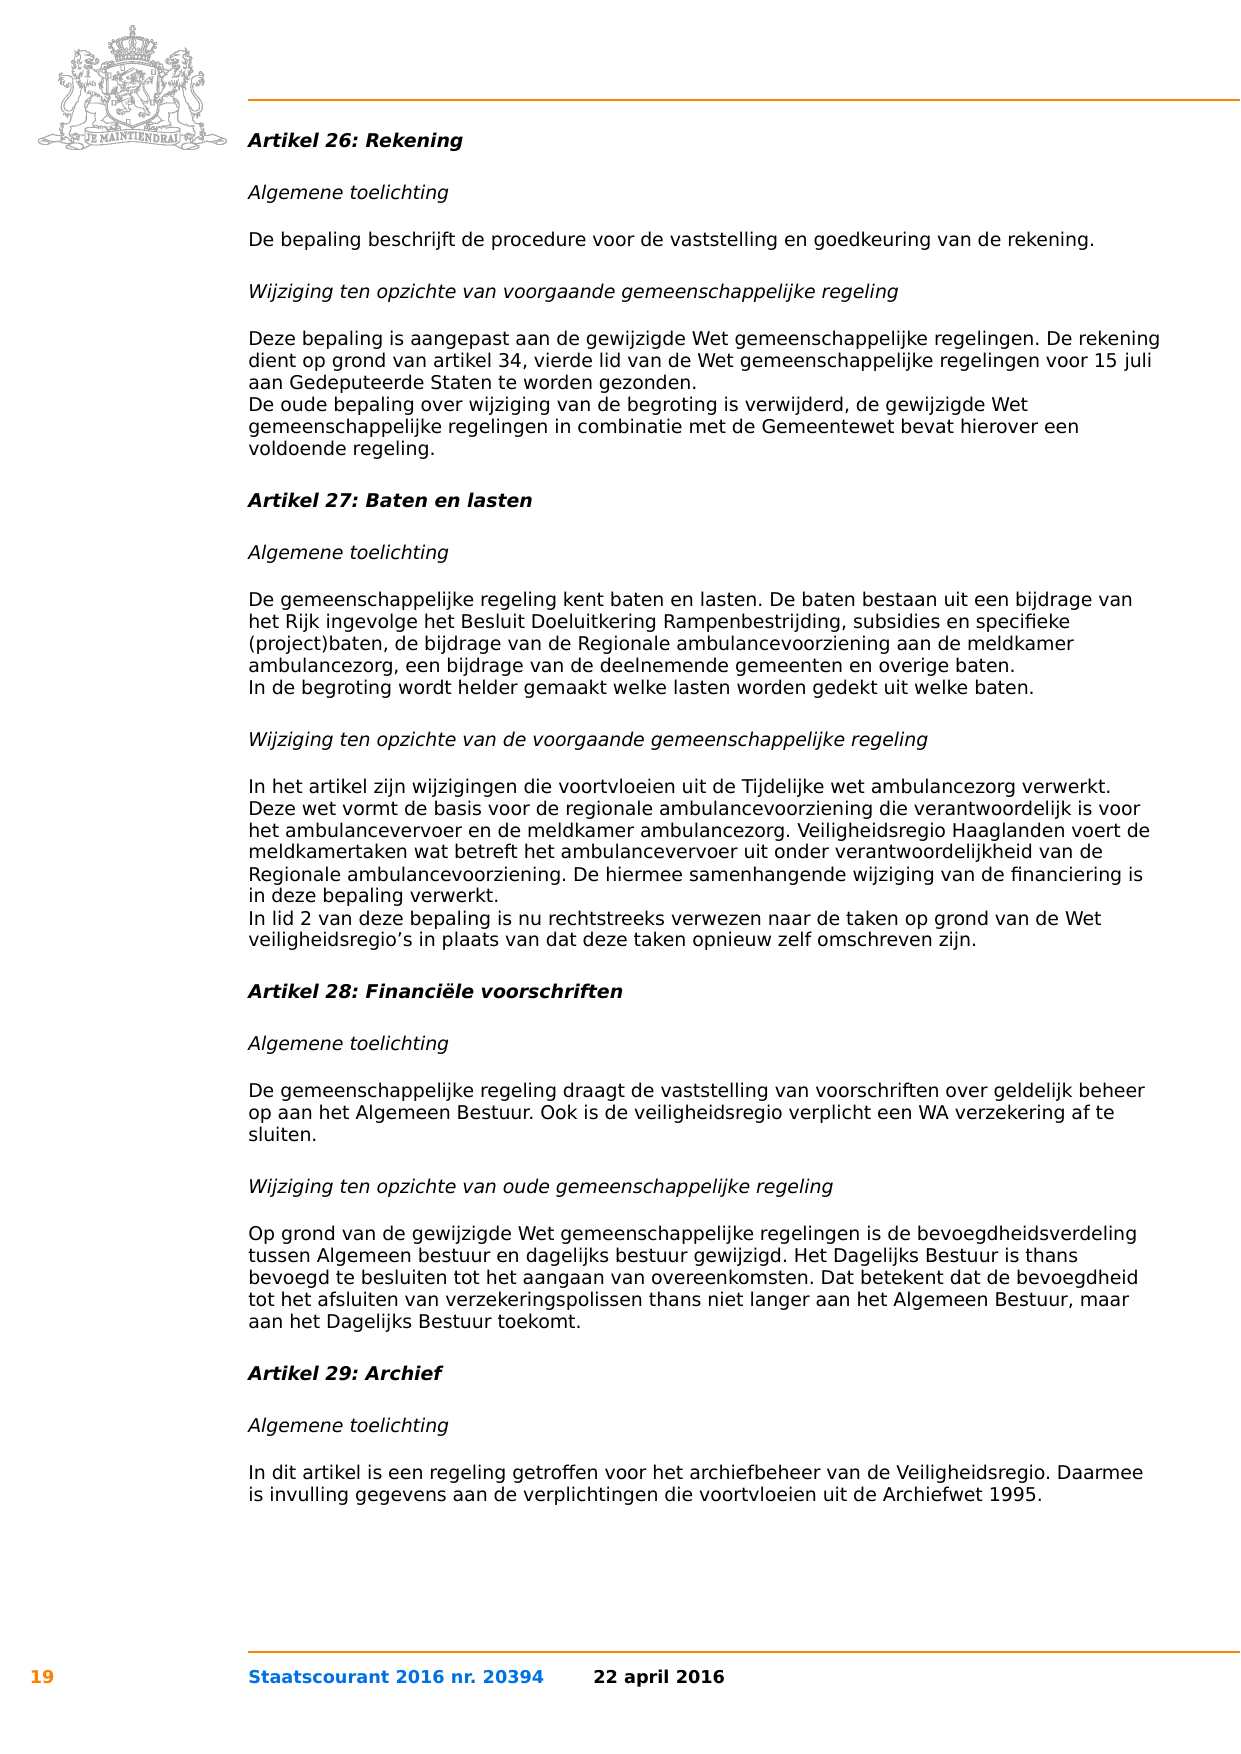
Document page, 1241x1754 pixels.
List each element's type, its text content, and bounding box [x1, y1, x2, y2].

subtitle Artikel 26: Rekening [248, 130, 1163, 152]
subtitle Algemene toelichting [248, 1415, 1163, 1437]
subtitle Wijziging ten opzichte van oude gemeenschappelijke regeling [248, 1176, 1163, 1198]
text De gemeenschappelijke regeling draagt de vaststelling van voorschriften over geldelijk beheer op aan het Algemeen Bestuur. Ook is de veiligheidsregio verplicht een WA verzekering af te sluiten. [248, 1080, 1163, 1146]
subtitle Wijziging ten opzichte van voorgaande gemeenschappelijke regeling [248, 281, 1163, 303]
text In lid 2 van deze bepaling is nu rechtstreeks verwezen naar de taken op grond van de Wet veiligheidsregio’s in plaats van dat deze taken opnieuw zelf omschreven zijn. [248, 907, 1163, 951]
text Deze bepaling is aangepast aan de gewijzigde Wet gemeenschappelijke regelingen. De rekening dient op grond van artikel 34, vierde lid van de Wet gemeenschappelijke regelingen voor 15 juli aan Gedeputeerde Staten te worden gezonden. [248, 328, 1163, 394]
subtitle Wijziging ten opzichte van de voorgaande gemeenschappelijke regeling [248, 728, 1163, 751]
text In de begroting wordt helder gemaakt welke lasten worden gedekt uit welke baten. [248, 677, 1163, 698]
subtitle Artikel 29: Archief [248, 1363, 1163, 1385]
text De oude bepaling over wijziging van de begroting is verwijderd, de gewijzigde Wet gemeenschappelijke regelingen in combinatie met de Gemeentewet bevat hierover een voldoende regeling. [248, 394, 1163, 460]
subtitle Artikel 28: Financiële voorschriften [248, 981, 1163, 1003]
text De gemeenschappelijke regeling kent baten en lasten. De baten bestaan uit een bijdrage van het Rijk ingevolge het Besluit Doeluitkering Rampenbestrijding, subsidies en specifieke (project)baten, de bijdrage van de Regionale ambulancevoorziening aan de meldkamer ambulancezorg, een bijdrage van de deelnemende gemeenten en overige baten. [248, 589, 1163, 677]
subtitle Algemene toelichting [248, 1033, 1163, 1055]
picture [38, 25, 227, 150]
subtitle Artikel 27: Baten en lasten [248, 490, 1163, 512]
subtitle Algemene toelichting [248, 182, 1163, 204]
text In dit artikel is een regeling getroffen voor het archiefbeheer van de Veiligheidsregio. Daarmee is invulling gegevens aan de verplichtingen die voortvloeien uit de Archiefwet 1995. [248, 1462, 1163, 1506]
subtitle Algemene toelichting [248, 542, 1163, 564]
text In het artikel zijn wijzigingen die voortvloeien uit de Tijdelijke wet ambulancezorg verwerkt. Deze wet vormt de basis voor de regionale ambulancevoorziening die verantwoordelijk is voor het ambulancevervoer en de meldkamer ambulancezorg. Veiligheidsregio Haaglanden voert de meldkamertaken wat betreft het ambulancevervoer uit onder verantwoordelijkheid van de Regionale ambulancevoorziening. De hiermee samenhangende wijziging van de financiering is in deze bepaling verwerkt. [248, 776, 1163, 907]
text Op grond van de gewijzigde Wet gemeenschappelijke regelingen is de bevoegdheidsverdeling tussen Algemeen bestuur en dagelijks bestuur gewijzigd. Het Dagelijks Bestuur is thans bevoegd te besluiten tot het aangaan van overeenkomsten. Dat betekent dat de bevoegdheid tot het afsluiten van verzekeringspolissen thans niet langer aan het Algemeen Bestuur, maar aan het Dagelijks Bestuur toekomt. [248, 1223, 1163, 1333]
text De bepaling beschrijft de procedure voor de vaststelling en goedkeuring van de rekening. [248, 229, 1163, 251]
